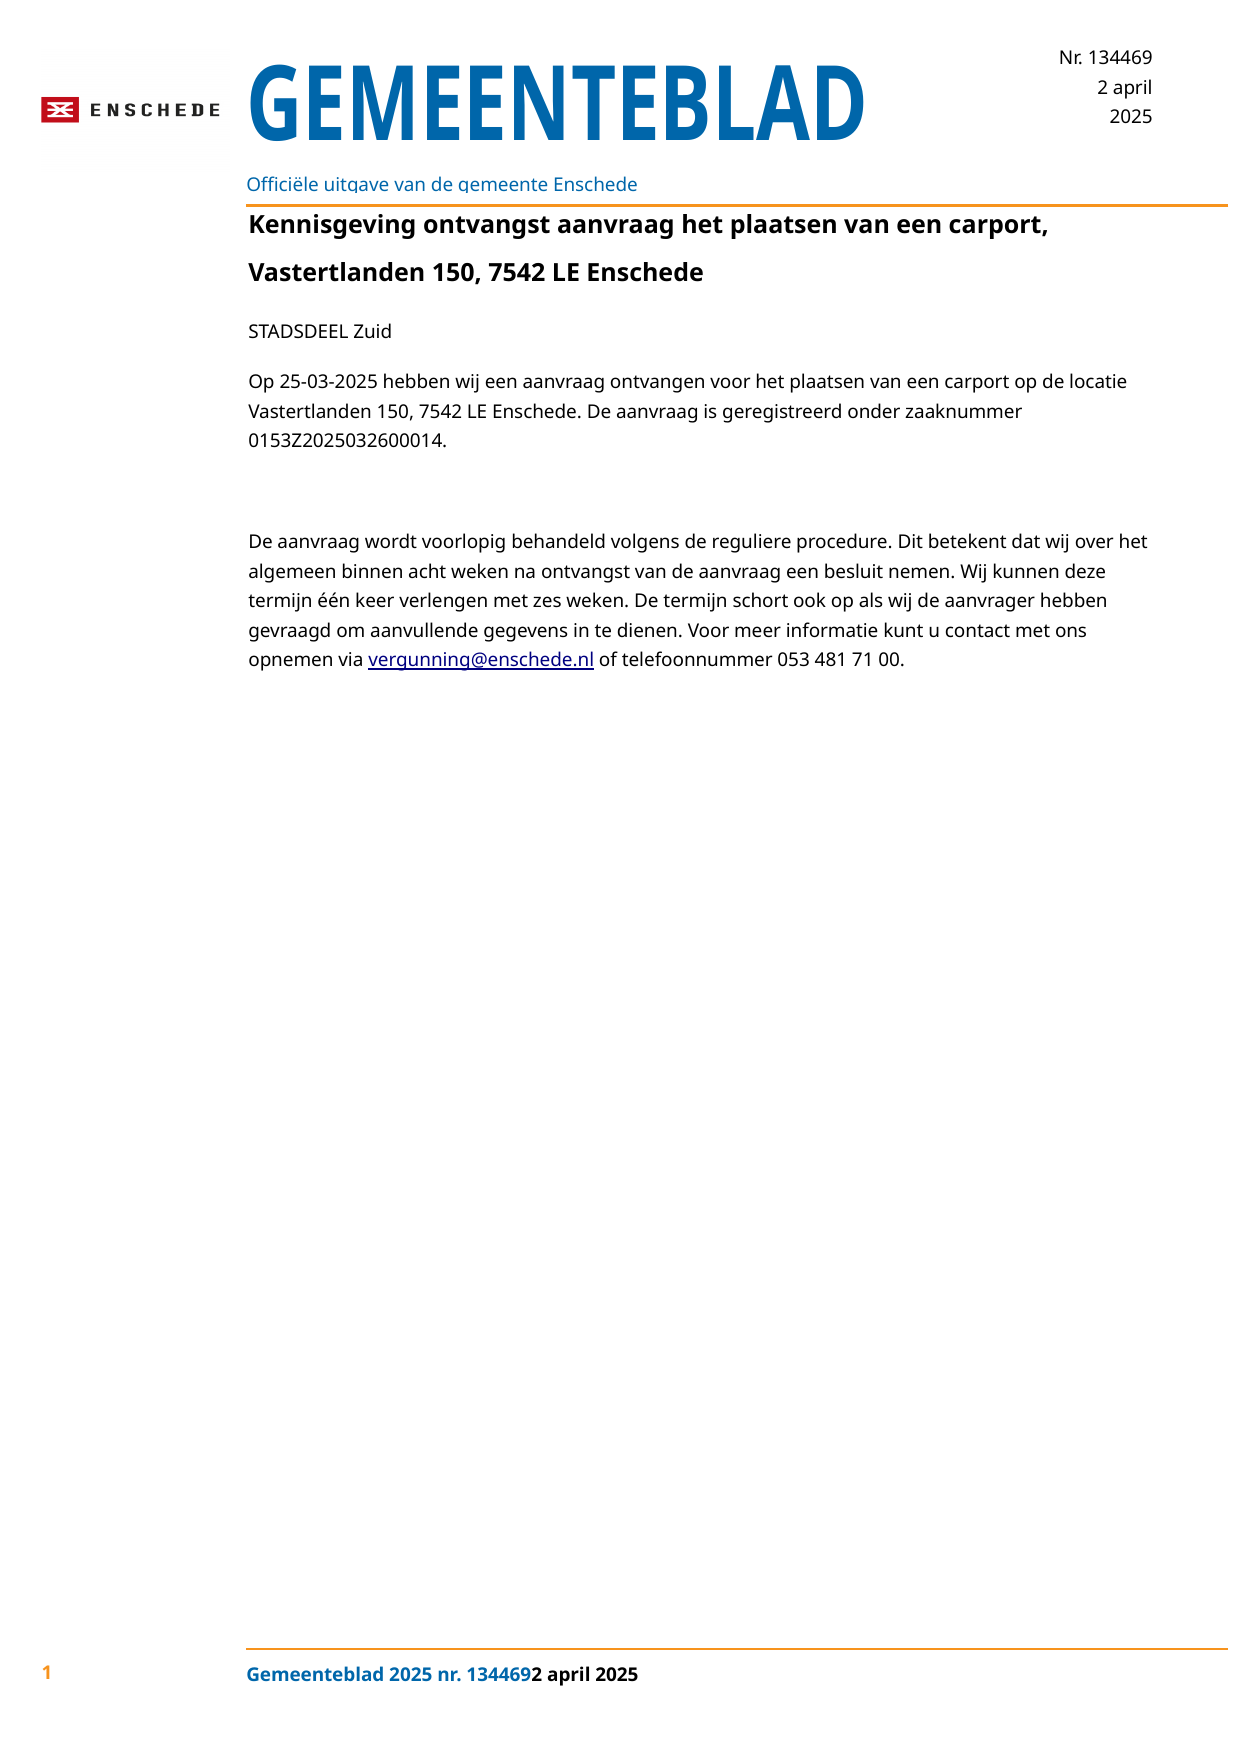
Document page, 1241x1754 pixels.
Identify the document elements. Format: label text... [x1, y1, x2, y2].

text Kennisgeving ontvangst aanvraag het plaatsen van een carport, Vastertlanden 150, 7542 LE Enschede [248, 207, 1152, 288]
text De aanvraag wordt voorlopig behandeld volgens de reguliere procedure. Dit betekent dat wij over het algemeen binnen acht weken na ontvangst van de aanvraag een besluit nemen. Wij kunnen deze termijn één keer verlengen met zes weken. De termijn schort ook op als wij de aanvrager hebben gevraagd om aanvullende gegevens in te dienen. Voor meer informatie kunt u contact met ons opnemen via vergunning@enschede.nl of telefoonnummer 053 481 71 00. [248, 528, 1152, 672]
text STADSDEEL Zuid [248, 318, 1152, 344]
picture [41, 47, 231, 172]
text Op 25-03-2025 hebben wij een aanvraag ontvangen voor het plaatsen van een carport op de locatie Vastertlanden 150, 7542 LE Enschede. De aanvraag is geregistreerd onder zaaknummer 0153Z2025032600014. [248, 368, 1152, 453]
